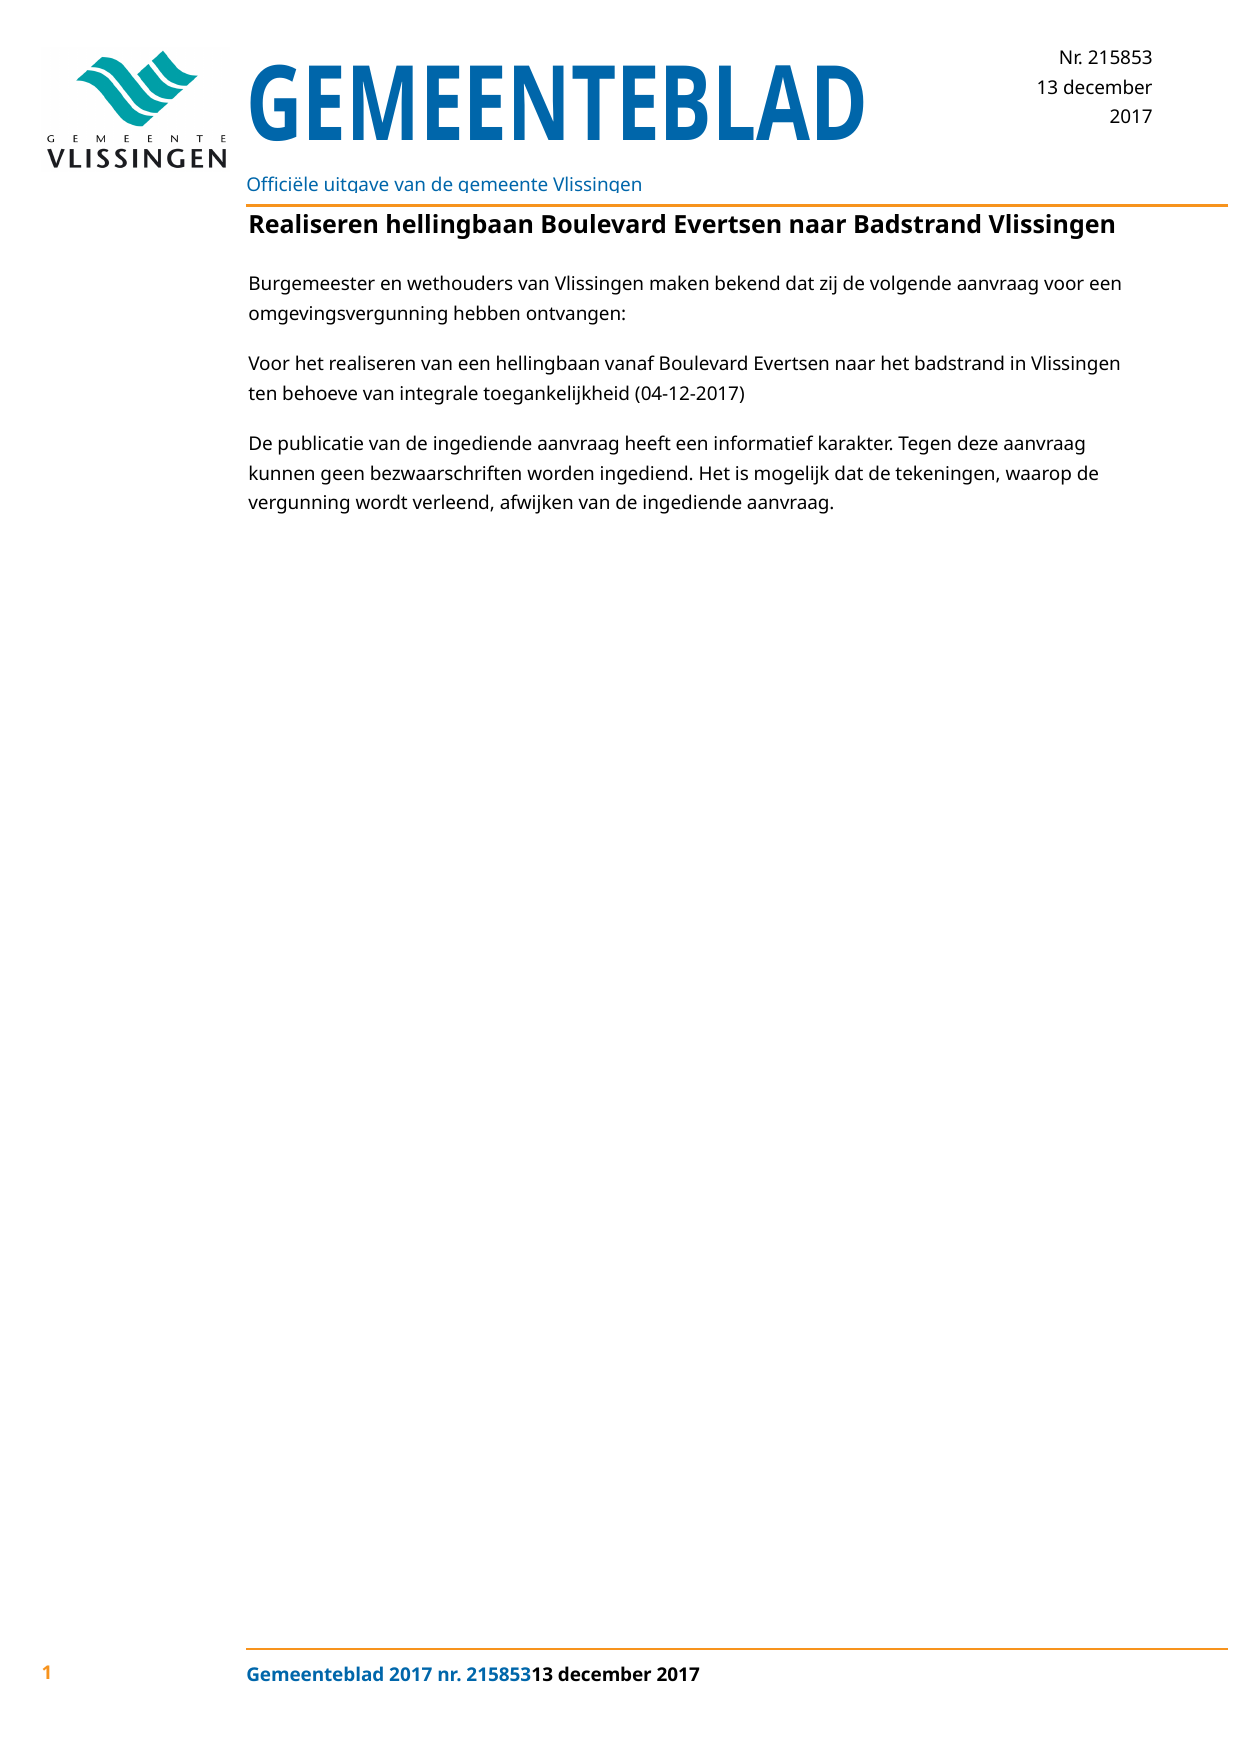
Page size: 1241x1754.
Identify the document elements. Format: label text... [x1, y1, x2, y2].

text De publicatie van de ingediende aanvraag heeft een informatief karakter. Tegen deze aanvraag kunnen geen bezwaarschriften worden ingediend. Het is mogelijk dat de tekeningen, waarop de vergunning wordt verleend, afwijken van de ingediende aanvraag. [248, 430, 1152, 515]
text Voor het realiseren van een hellingbaan vanaf Boulevard Evertsen naar het badstrand in Vlissingen ten behoeve van integrale toegankelijkheid (04-12-2017) [248, 350, 1152, 406]
text Burgemeester en wethouders van Vlissingen maken bekend dat zij de volgende aanvraag voor een omgevingsvergunning hebben ontvangen: [248, 270, 1152, 326]
picture [41, 47, 231, 172]
text Realiseren hellingbaan Boulevard Evertsen naar Badstrand Vlissingen [248, 207, 1152, 241]
